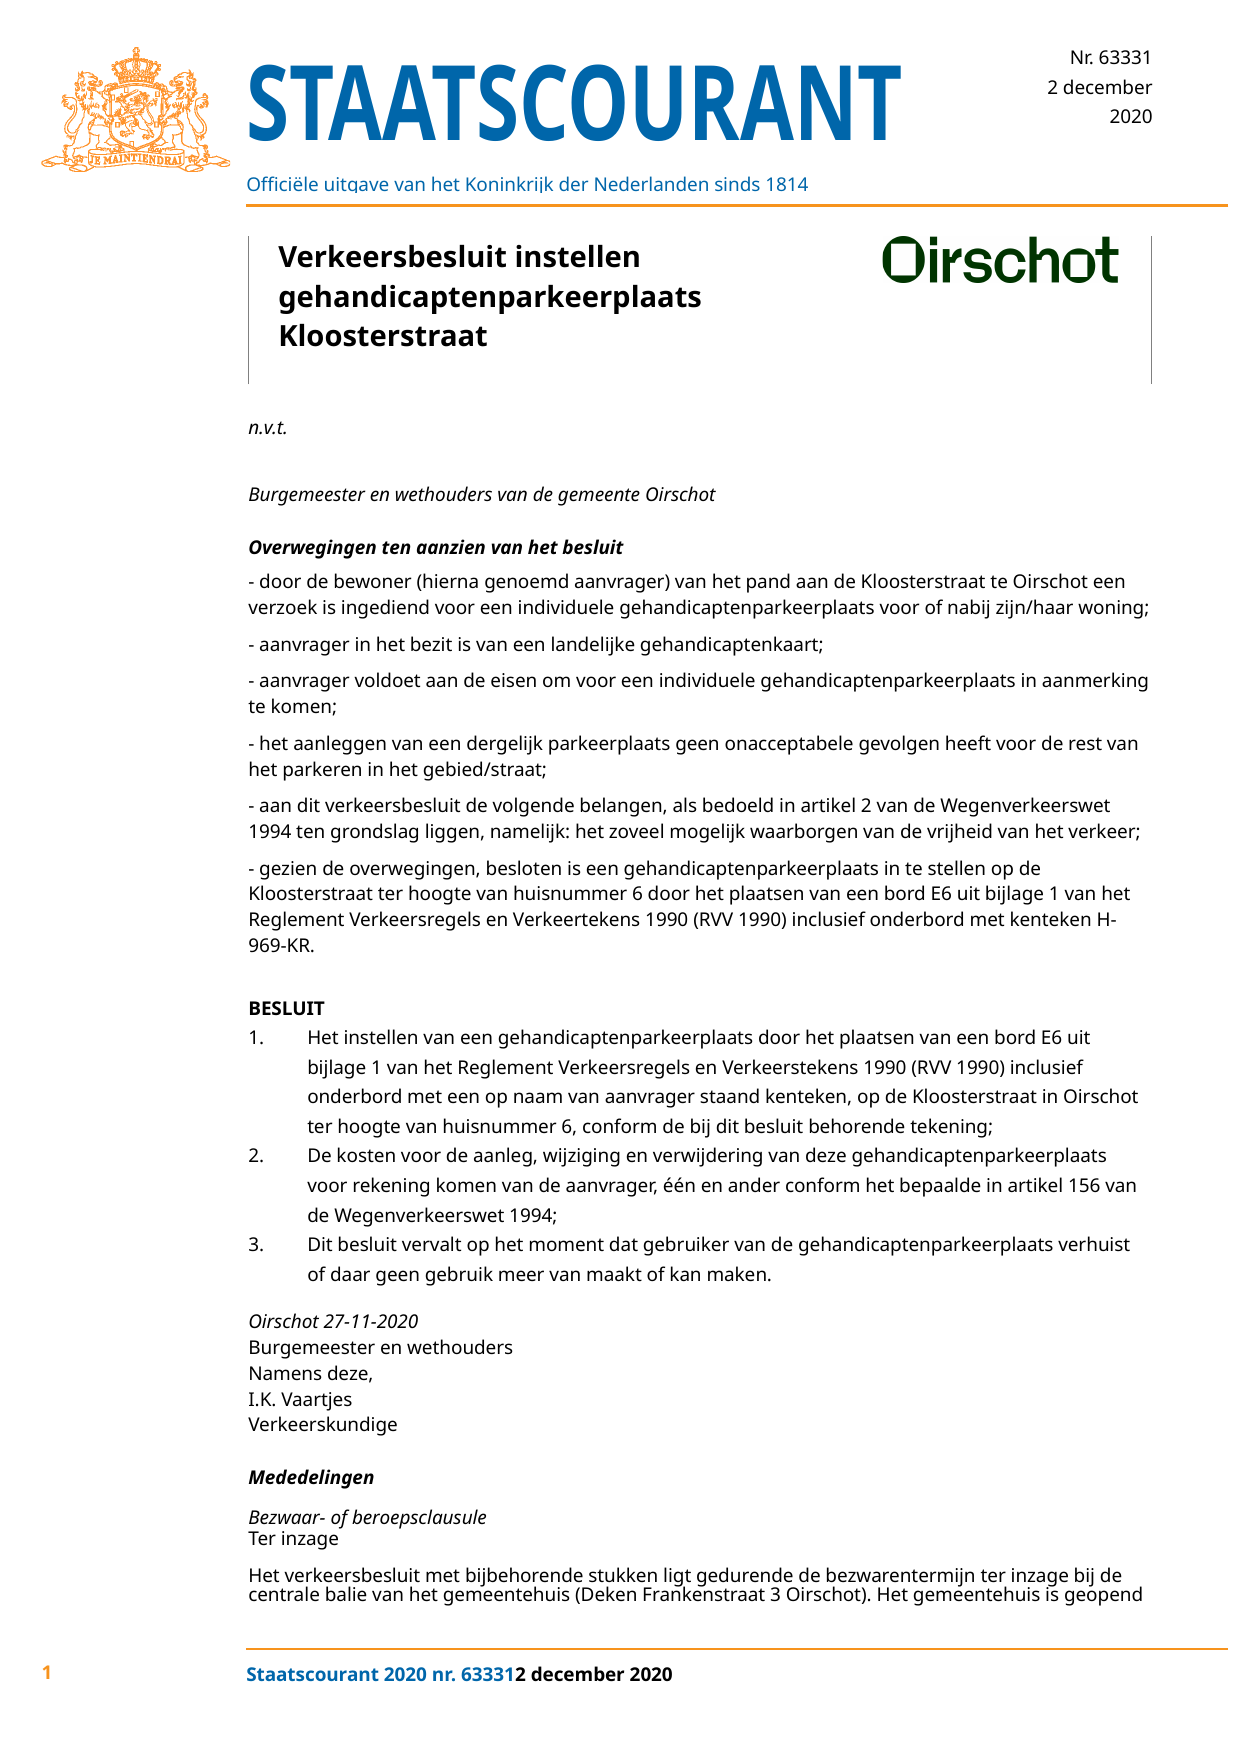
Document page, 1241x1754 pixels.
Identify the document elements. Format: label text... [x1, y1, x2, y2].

text Het verkeersbesluit met bijbehorende stukken ligt gedurende de bezwarentermijn ter inzage bij de centrale balie van het gemeentehuis (Deken Frankenstraat 3 Oirschot). Het gemeentehuis is geopend [248, 1567, 1152, 1605]
text Overwegingen ten aanzien van het besluit [248, 534, 1152, 560]
table_header [850, 236, 1151, 384]
text - aanvrager in het bezit is van een landelijke gehandicaptenkaart; [248, 631, 1152, 657]
text - gezien de overwegingen, besloten is een gehandicaptenparkeerplaats in te stellen op de Kloosterstraat ter hoogte van huisnummer 6 door het plaatsen van een bord E6 uit bijlage 1 van het Reglement Verkeersregels en Verkeertekens 1990 (RVV 1990) inclusief onderbord met kenteken H-969-KR. [248, 855, 1152, 958]
text - door de bewoner (hierna genoemd aanvrager) van het pand aan de Kloosterstraat te Oirschot een verzoek is ingediend voor een individuele gehandicaptenparkeerplaats voor of nabij zijn/haar woning; [248, 568, 1152, 620]
text - aanvrager voldoet aan de eisen om voor een individuele gehandicaptenparkeerplaats in aanmerking te komen; [248, 668, 1152, 719]
text Bezwaar- of beroepsclausule [248, 1504, 1152, 1529]
list Dit besluit vervalt op het moment dat gebruiker van de gehandicaptenparkeerplaats verhuist of daar geen gebruik meer van maakt of kan maken. [248, 1231, 1152, 1287]
text I.K. Vaartjes [248, 1386, 1152, 1412]
text Oirschot 27-11-2020 [248, 1309, 1152, 1334]
text n.v.t. [248, 414, 1152, 440]
list Het instellen van een gehandicaptenparkeerplaats door het plaatsen van een bord E6 uit bijlage 1 van het Reglement Verkeersregels en Verkeerstekens 1990 (RVV 1990) inclusief onderbord met een op naam van aanvrager staand kenteken, op de Kloosterstraat in Oirschot ter hoogte van huisnummer 6, conform de bij dit besluit behorende tekening; [248, 1024, 1152, 1139]
text Namens deze, [248, 1360, 1152, 1386]
picture [41, 47, 231, 172]
text Mededelingen [248, 1464, 1152, 1490]
list De kosten voor de aanleg, wijziging en verwijdering van deze gehandicaptenparkeerplaats voor rekening komen van de aanvrager, één en ander conform het bepaalde in artikel 156 van de Wegenverkeerswet 1994; [248, 1143, 1152, 1227]
text - aan dit verkeersbesluit de volgende belangen, als bedoeld in artikel 2 van de Wegenverkeerswet 1994 ten grondslag liggen, namelijk: het zoveel mogelijk waarborgen van de vrijheid van het verkeer; [248, 792, 1152, 844]
picture [882, 236, 1119, 283]
text Burgemeester en wethouders van de gemeente Oirschot [248, 482, 1152, 507]
text BESLUIT [248, 995, 1152, 1020]
text - het aanleggen van een dergelijk parkeerplaats geen onacceptabele gevolgen heeft voor de rest van het parkeren in het gebied/straat; [248, 730, 1152, 781]
text Burgemeester en wethouders [248, 1334, 1152, 1360]
text Ter inzage [248, 1529, 1152, 1549]
text Verkeerskundige [248, 1412, 1152, 1437]
table_header Verkeersbesluit instellen gehandicaptenparkeerplaats Kloosterstraat [249, 236, 850, 384]
